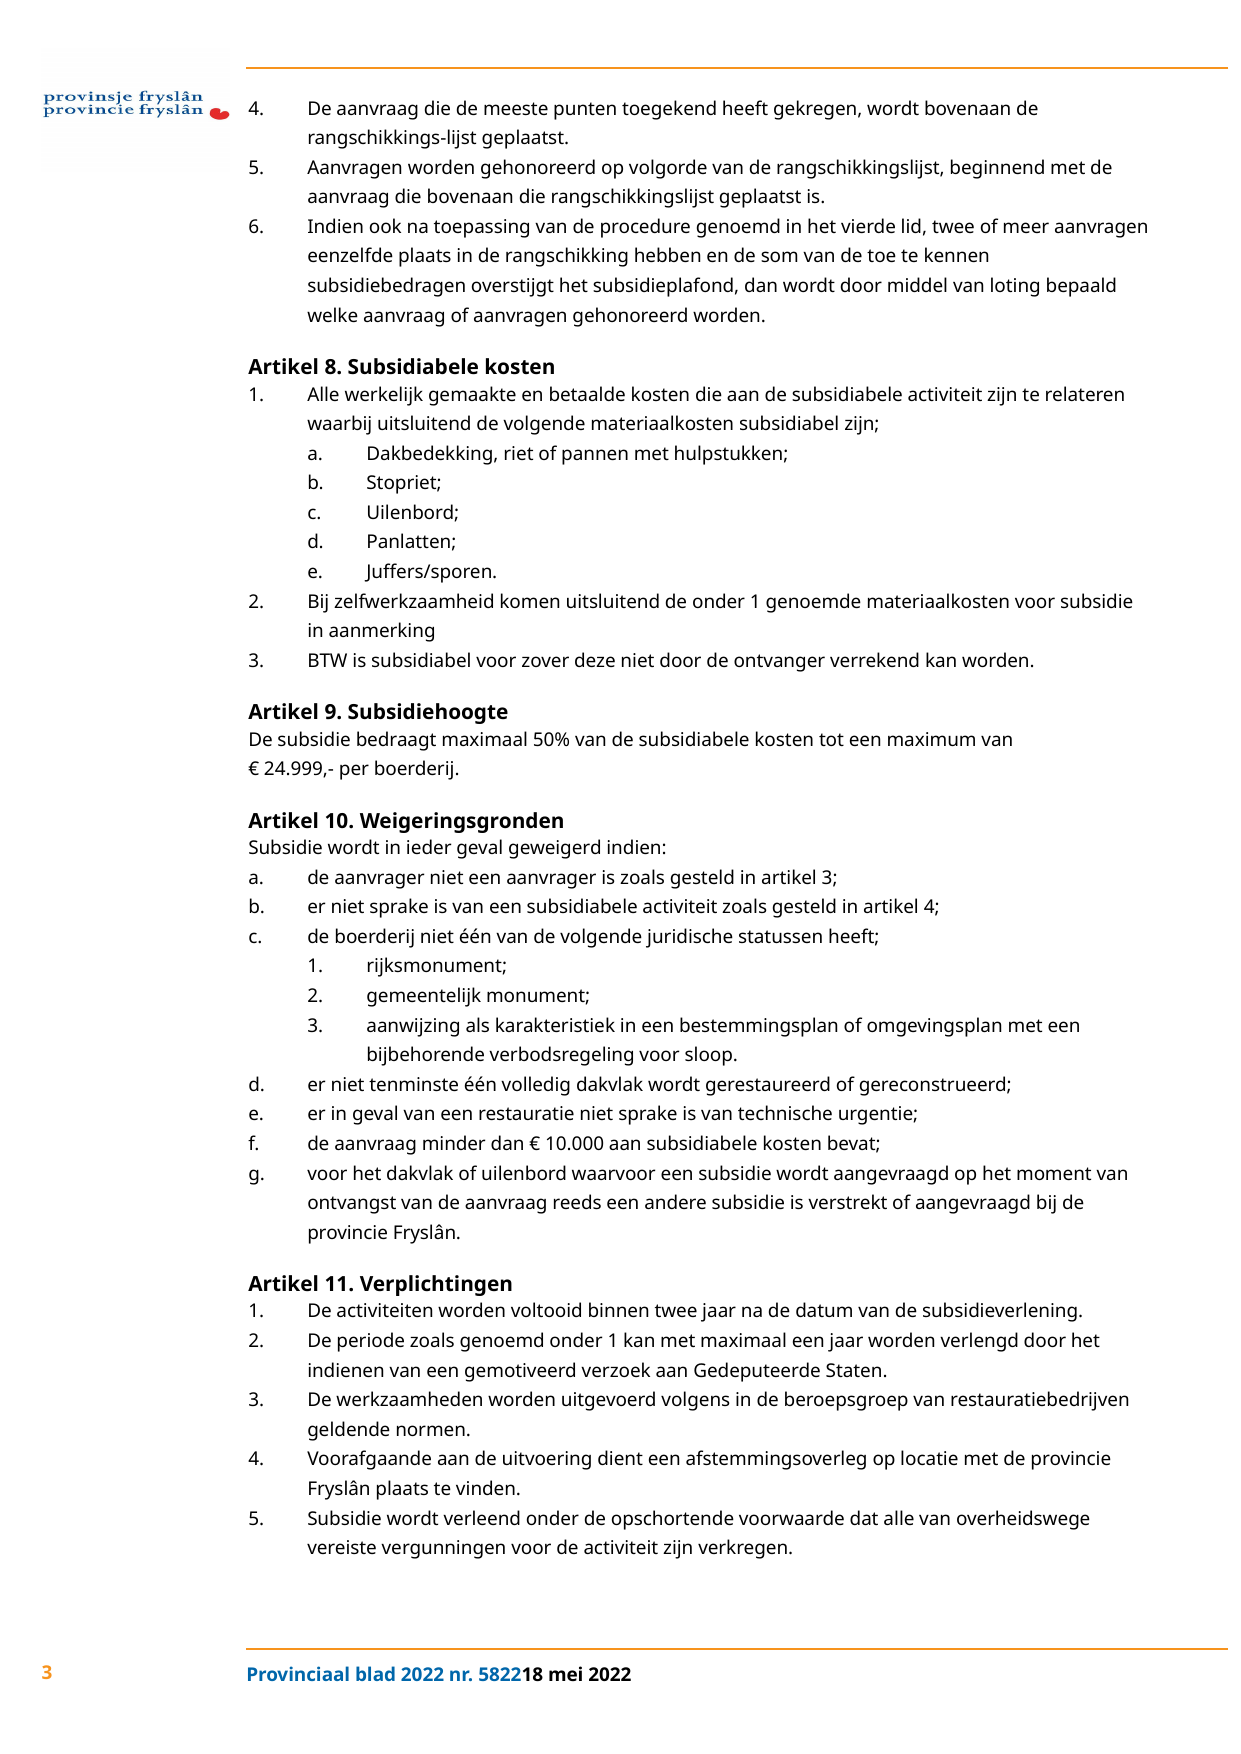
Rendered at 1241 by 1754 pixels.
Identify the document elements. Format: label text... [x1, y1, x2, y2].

list De aanvraag die de meeste punten toegekend heeft gekregen, wordt bovenaan de rangschikkings-lijst geplaatst. [248, 95, 1152, 150]
list aanwijzing als karakteristiek in een bestemmingsplan of omgevingsplan met een bijbehorende verbodsregeling voor sloop. [307, 1012, 1152, 1067]
list Subsidie wordt verleend onder de opschortende voorwaarde dat alle van overheidswege vereiste vergunningen voor de activiteit zijn verkregen. [248, 1505, 1152, 1560]
list Panlatten; [307, 529, 1152, 554]
list de aanvraag minder dan € 10.000 aan subsidiabele kosten bevat; [248, 1130, 1152, 1156]
list er niet sprake is van een subsidiabele activiteit zoals gesteld in artikel 4; [248, 893, 1152, 919]
list er in geval van een restauratie niet sprake is van technische urgentie; [248, 1101, 1152, 1126]
text Artikel 8. Subsidiabele kosten [248, 352, 1152, 381]
list Dakbedekking, riet of pannen met hulpstukken; [307, 440, 1152, 466]
text Artikel 9. Subsidiehoogte [248, 697, 1152, 726]
list Uilenbord; [307, 499, 1152, 525]
list Bij zelfwerkzaamheid komen uitsluitend de onder 1 genoemde materiaalkosten voor subsidie in aanmerking [248, 588, 1152, 643]
text Subsidie wordt in ieder geval geweigerd indien: [248, 834, 1152, 860]
list Juffers/sporen. [307, 558, 1152, 584]
list De werkzaamheden worden uitgevoerd volgens in de beroepsgroep van restauratiebedrijven geldende normen. [248, 1386, 1152, 1442]
text De subsidie bedraagt maximaal 50% van de subsidiabele kosten tot een maximum van [248, 726, 1152, 752]
list de boerderij niet één van de volgende juridische statussen heeft; [248, 923, 1152, 949]
list voor het dakvlak of uilenbord waarvoor een subsidie wordt aangevraagd op het moment van ontvangst van de aanvraag reeds een andere subsidie is verstrekt of aangevraagd bij de provincie Fryslân. [248, 1160, 1152, 1244]
list Indien ook na toepassing van de procedure genoemd in het vierde lid, twee of meer aanvragen eenzelfde plaats in de rangschikking hebben en de som van de toe te kennen subsidiebedragen overstijgt het subsidieplafond, dan wordt door middel van loting bepaald welke aanvraag of aanvragen gehonoreerd worden. [248, 213, 1152, 328]
list Voorafgaande aan de uitvoering dient een afstemmingsoverleg op locatie met de provincie Fryslân plaats te vinden. [248, 1446, 1152, 1501]
list de aanvrager niet een aanvrager is zoals gesteld in artikel 3; [248, 864, 1152, 889]
text € 24.999,- per boerderij. [248, 755, 1152, 781]
list BTW is subsidiabel voor zover deze niet door de ontvanger verrekend kan worden. [248, 647, 1152, 673]
list er niet tenminste één volledig dakvlak wordt gerestaureerd of gereconstrueerd; [248, 1071, 1152, 1097]
list Aanvragen worden gehonoreerd op volgorde van de rangschikkingslijst, beginnend met de aanvraag die bovenaan die rangschikkingslijst geplaatst is. [248, 154, 1152, 209]
list rijksmonument; [307, 953, 1152, 978]
text Artikel 11. Verplichtingen [248, 1269, 1152, 1298]
picture [41, 47, 231, 172]
list Alle werkelijk gemaakte en betaalde kosten die aan de subsidiabele activiteit zijn te relateren waarbij uitsluitend de volgende materiaalkosten subsidiabel zijn; [248, 381, 1152, 436]
list gemeentelijk monument; [307, 982, 1152, 1008]
list De periode zoals genoemd onder 1 kan met maximaal een jaar worden verlengd door het indienen van een gemotiveerd verzoek aan Gedeputeerde Staten. [248, 1327, 1152, 1383]
text Artikel 10. Weigeringsgronden [248, 806, 1152, 834]
list Stopriet; [307, 469, 1152, 495]
list De activiteiten worden voltooid binnen twee jaar na de datum van de subsidieverlening. [248, 1298, 1152, 1323]
